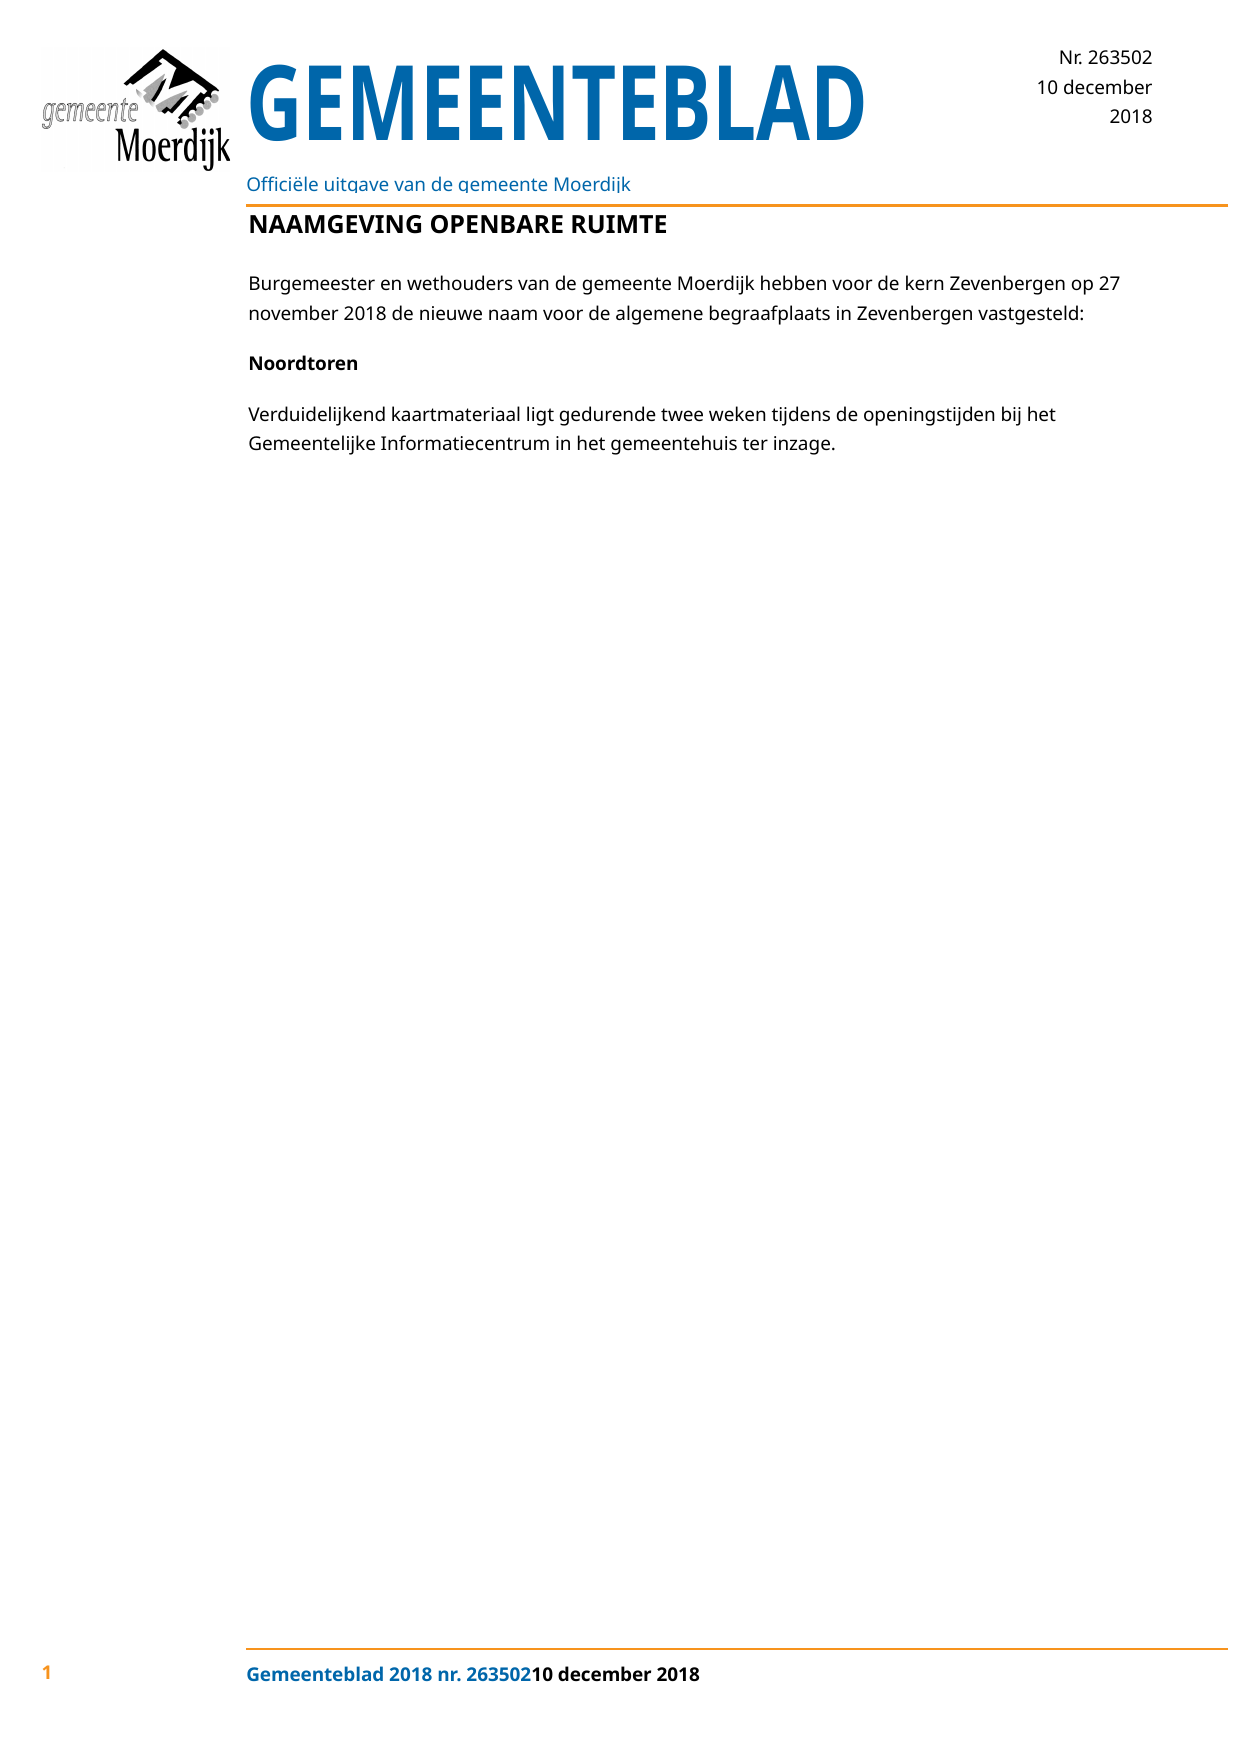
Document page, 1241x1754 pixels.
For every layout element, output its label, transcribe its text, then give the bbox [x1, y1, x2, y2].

text Noordtoren [248, 350, 1152, 376]
text Verduidelijkend kaartmateriaal ligt gedurende twee weken tijdens de openingstijden bij het Gemeentelijke Informatiecentrum in het gemeentehuis ter inzage. [248, 401, 1152, 456]
text NAAMGEVING OPENBARE RUIMTE [248, 207, 1152, 241]
text Burgemeester en wethouders van de gemeente Moerdijk hebben voor de kern Zevenbergen op 27 november 2018 de nieuwe naam voor de algemene begraafplaats in Zevenbergen vastgesteld: [248, 270, 1152, 326]
picture [41, 47, 231, 172]
